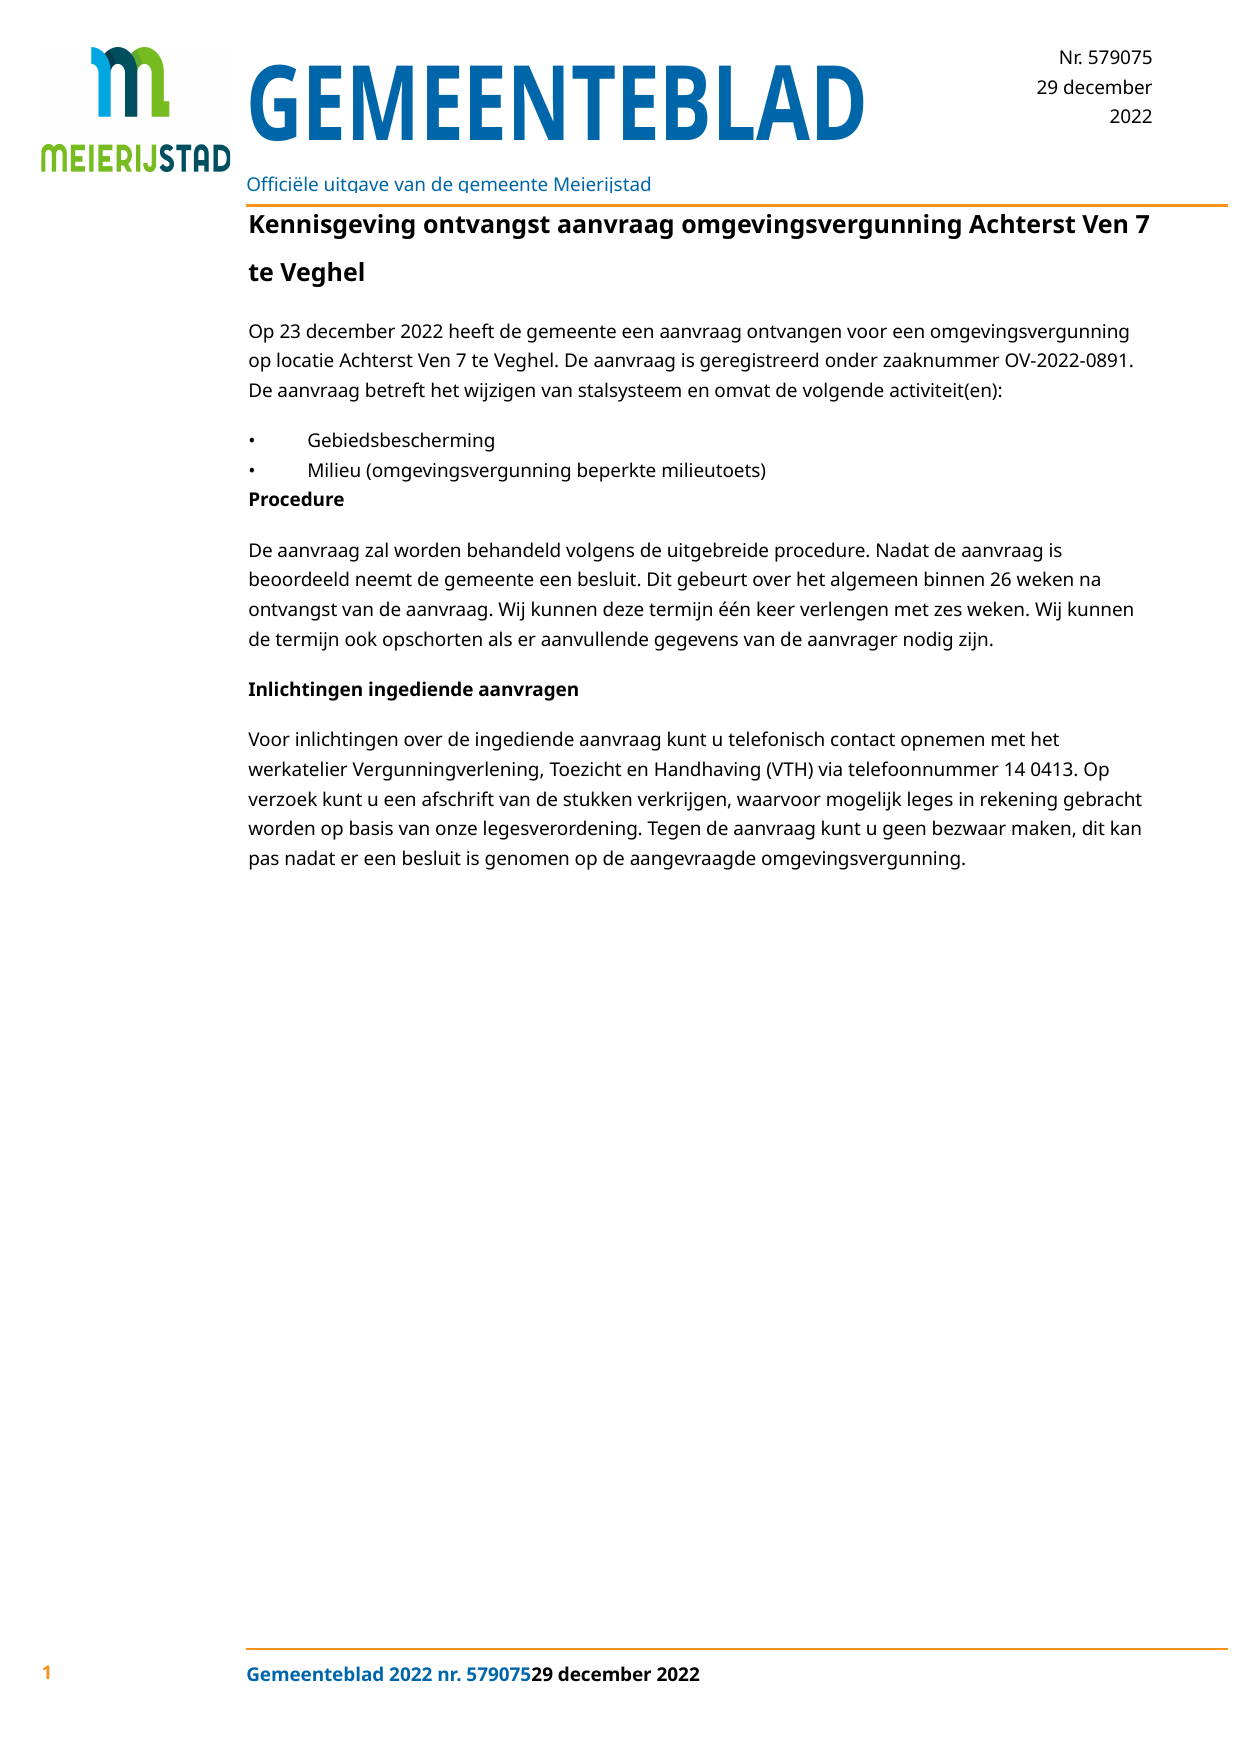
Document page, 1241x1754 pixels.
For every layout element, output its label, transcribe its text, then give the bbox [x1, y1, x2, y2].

text Kennisgeving ontvangst aanvraag omgevingsvergunning Achterst Ven 7 te Veghel [248, 207, 1152, 288]
text De aanvraag zal worden behandeld volgens de uitgebreide procedure. Nadat de aanvraag is beoordeeld neemt de gemeente een besluit. Dit gebeurt over het algemeen binnen 26 weken na ontvangst van de aanvraag. Wij kunnen deze termijn één keer verlengen met zes weken. Wij kunnen de termijn ook opschorten als er aanvullende gegevens van de aanvrager nodig zijn. [248, 537, 1152, 652]
text Procedure [248, 487, 1152, 512]
text Op 23 december 2022 heeft de gemeente een aanvraag ontvangen voor een omgevingsvergunning op locatie Achterst Ven 7 te Veghel. De aanvraag is geregistreerd onder zaaknummer OV-2022-0891. De aanvraag betreft het wijzigen van stalsysteem en omvat de volgende activiteit(en): [248, 318, 1152, 403]
text Inlichtingen ingediende aanvragen [248, 676, 1152, 702]
list Gebiedsbescherming [248, 427, 1152, 453]
picture [41, 47, 231, 172]
list Milieu (omgevingsvergunning beperkte milieutoets) [248, 457, 1152, 483]
text Voor inlichtingen over de ingediende aanvraag kunt u telefonisch contact opnemen met het werkatelier Vergunningverlening, Toezicht en Handhaving (VTH) via telefoonnummer 14 0413. Op verzoek kunt u een afschrift van de stukken verkrijgen, waarvoor mogelijk leges in rekening gebracht worden op basis van onze legesverordening. Tegen de aanvraag kunt u geen bezwaar maken, dit kan pas nadat er een besluit is genomen op de aangevraagde omgevingsvergunning. [248, 727, 1152, 871]
